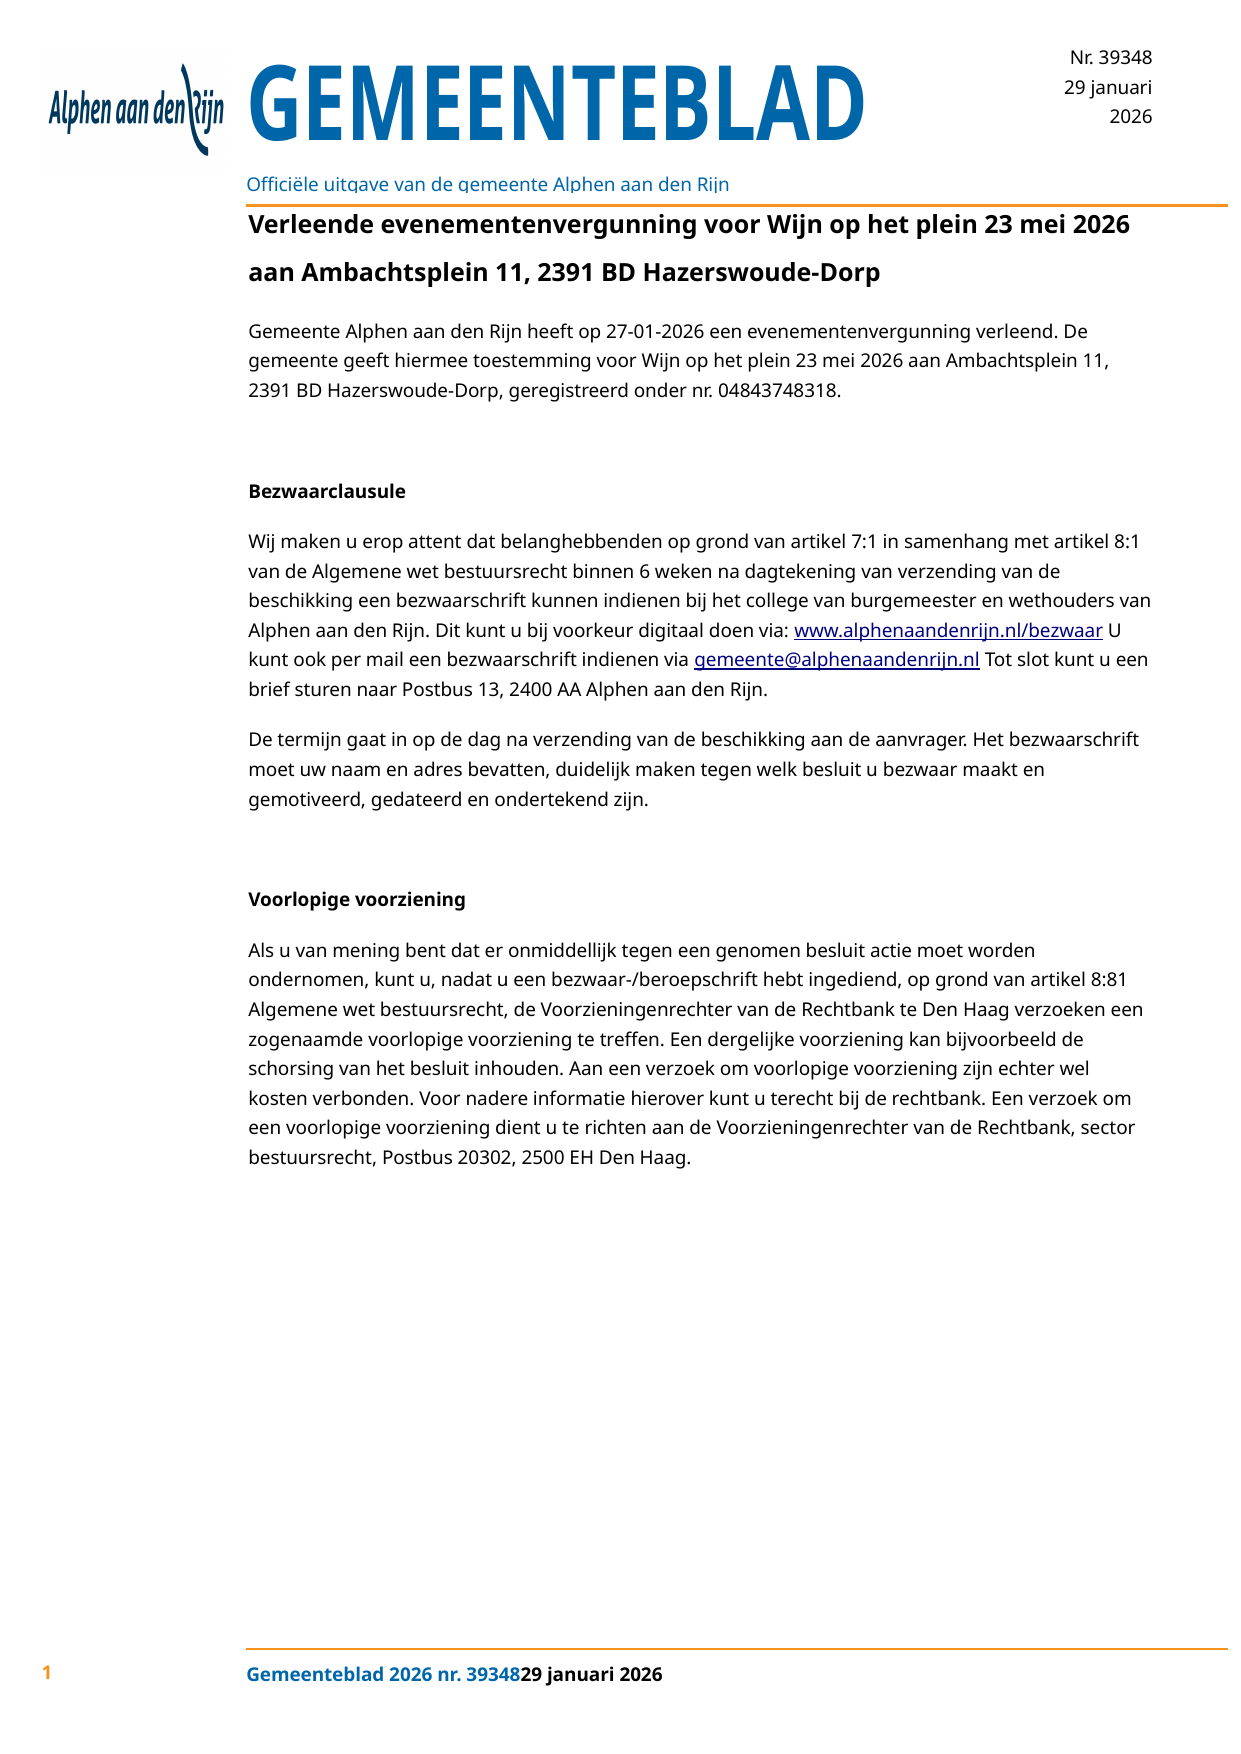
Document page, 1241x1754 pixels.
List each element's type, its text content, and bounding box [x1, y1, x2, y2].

text Gemeente Alphen aan den Rijn heeft op 27-01-2026 een evenementenvergunning verleend. De gemeente geeft hiermee toestemming voor Wijn op het plein 23 mei 2026 aan Ambachtsplein 11, 2391 BD Hazerswoude-Dorp, geregistreerd onder nr. 04843748318. [248, 318, 1152, 403]
text Wij maken u erop attent dat belanghebbenden op grond van artikel 7:1 in samenhang met artikel 8:1 van de Algemene wet bestuursrecht binnen 6 weken na dagtekening van verzending van de beschikking een bezwaarschrift kunnen indienen bij het college van burgemeester en wethouders van Alphen aan den Rijn. Dit kunt u bij voorkeur digitaal doen via: www.alphenaandenrijn.nl/bezwaar U kunt ook per mail een bezwaarschrift indienen via gemeente@alphenaandenrijn.nl Tot slot kunt u een brief sturen naar Postbus 13, 2400 AA Alphen aan den Rijn. [248, 528, 1152, 702]
text Als u van mening bent dat er onmiddellijk tegen een genomen besluit actie moet worden ondernomen, kunt u, nadat u een bezwaar-/beroepschrift hebt ingediend, op grond van artikel 8:81 Algemene wet bestuursrecht, de Voorzieningenrechter van de Rechtbank te Den Haag verzoeken een zogenaamde voorlopige voorziening te treffen. Een dergelijke voorziening kan bijvoorbeeld de schorsing van het besluit inhouden. Aan een verzoek om voorlopige voorziening zijn echter wel kosten verbonden. Voor nadere informatie hierover kunt u terecht bij de rechtbank. Een verzoek om een voorlopige voorziening dient u te richten aan de Voorzieningenrechter van de Rechtbank, sector bestuursrecht, Postbus 20302, 2500 EH Den Haag. [248, 937, 1152, 1170]
text De termijn gaat in op de dag na verzending van de beschikking aan de aanvrager. Het bezwaarschrift moet uw naam en adres bevatten, duidelijk maken tegen welk besluit u bezwaar maakt en gemotiveerd, gedateerd en ondertekend zijn. [248, 727, 1152, 812]
picture [41, 47, 231, 172]
text Bezwaarclausule [248, 478, 1152, 504]
text Voorlopige voorziening [248, 887, 1152, 912]
text Verleende evenementenvergunning voor Wijn op het plein 23 mei 2026 aan Ambachtsplein 11, 2391 BD Hazerswoude-Dorp [248, 207, 1152, 288]
